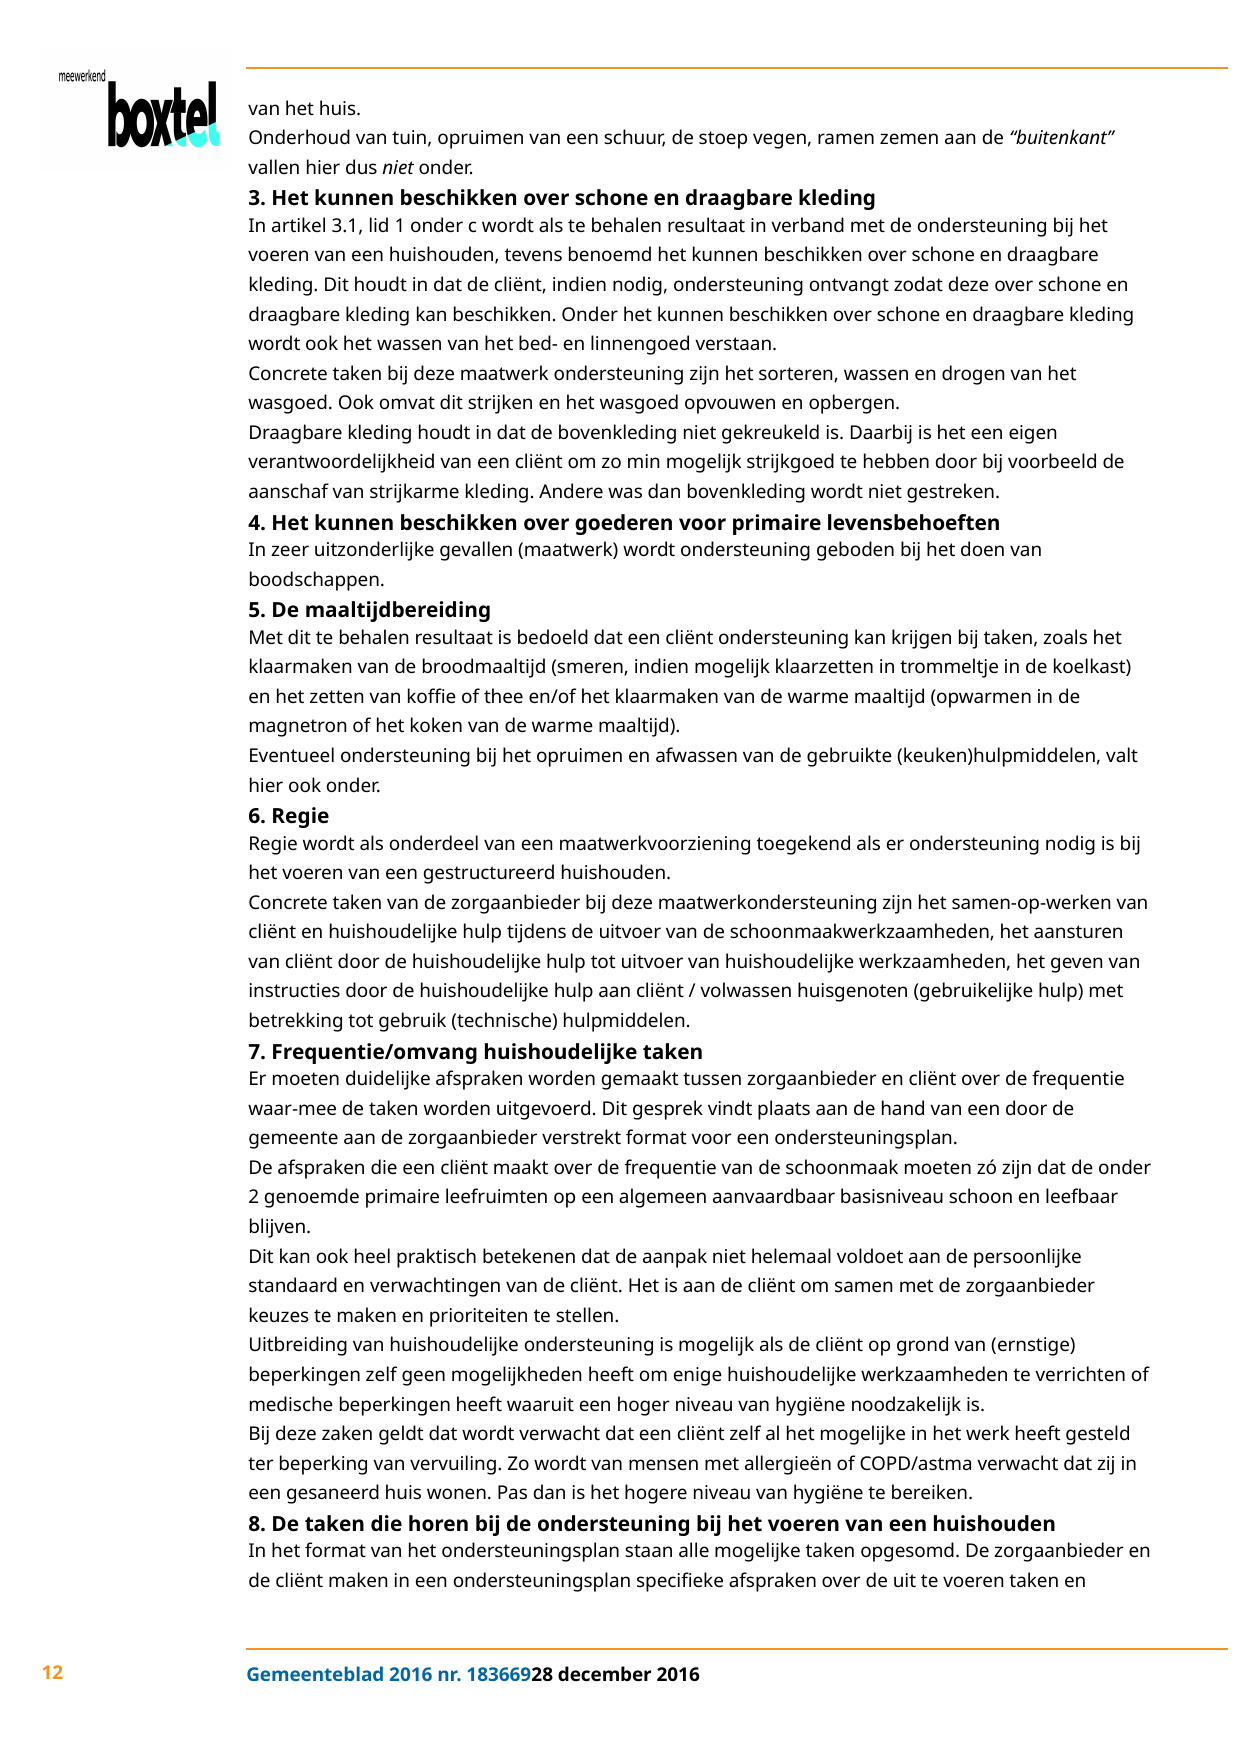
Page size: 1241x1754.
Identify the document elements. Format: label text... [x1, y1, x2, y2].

picture [41, 47, 231, 172]
text Met dit te behalen resultaat is bedoeld dat een cliënt ondersteuning kan krijgen bij taken, zoals het klaarmaken van de broodmaaltijd (smeren, indien mogelijk klaarzetten in trommeltje in de koelkast) en het zetten van koffie of thee en/of het klaarmaken van de warme maaltijd (opwarmen in de magnetron of het koken van de warme maaltijd). [248, 624, 1152, 738]
text Eventueel ondersteuning bij het opruimen en afwassen van de gebruikte (keuken)hulpmiddelen, valt hier ook onder. [248, 742, 1152, 797]
text In artikel 3.1, lid 1 onder c wordt als te behalen resultaat in verband met de ondersteuning bij het voeren van een huishouden, tevens benoemd het kunnen beschikken over schone en draagbare kleding. Dit houdt in dat de cliënt, indien nodig, ondersteuning ontvangt zodat deze over schone en draagbare kleding kan beschikken. Onder het kunnen beschikken over schone en draagbare kleding wordt ook het wassen van het bed- en linnengoed verstaan. [248, 212, 1152, 356]
text Onderhoud van tuin, opruimen van een schuur, de stoep vegen, ramen zemen aan de “buitenkant” vallen hier dus niet onder. [248, 124, 1152, 180]
text 5. De maaltijdbereiding [248, 595, 1152, 624]
text van het huis. [248, 95, 1152, 121]
text 8. De taken die horen bij de ondersteuning bij het voeren van een huishouden [248, 1509, 1152, 1537]
text 4. Het kunnen beschikken over goederen voor primaire levensbehoeften [248, 508, 1152, 536]
text De afspraken die een cliënt maakt over de frequentie van de schoonmaak moeten zó zijn dat de onder 2 genoemde primaire leefruimten op een algemeen aanvaardbaar basisniveau schoon en leefbaar blijven. [248, 1154, 1152, 1239]
text Er moeten duidelijke afspraken worden gemaakt tussen zorgaanbieder en cliënt over de frequentie waar-mee de taken worden uitgevoerd. Dit gesprek vindt plaats aan de hand van een door de gemeente aan de zorgaanbieder verstrekt format voor een ondersteuningsplan. [248, 1065, 1152, 1150]
text In het format van het ondersteuningsplan staan alle mogelijke taken opgesomd. De zorgaanbieder en de cliënt maken in een ondersteuningsplan specifieke afspraken over de uit te voeren taken en [248, 1537, 1152, 1593]
text Uitbreiding van huishoudelijke ondersteuning is mogelijk als de cliënt op grond van (ernstige) beperkingen zelf geen mogelijkheden heeft om enige huishoudelijke werkzaamheden te verrichten of medische beperkingen heeft waaruit een hoger niveau van hygiëne noodzakelijk is. [248, 1332, 1152, 1416]
text Concrete taken van de zorgaanbieder bij deze maatwerkondersteuning zijn het samen-op-werken van cliënt en huishoudelijke hulp tijdens de uitvoer van de schoonmaakwerkzaamheden, het aansturen van cliënt door de huishoudelijke hulp tot uitvoer van huishoudelijke werkzaamheden, het geven van instructies door de huishoudelijke hulp aan cliënt / volwassen huisgenoten (gebruikelijke hulp) met betrekking tot gebruik (technische) hulpmiddelen. [248, 889, 1152, 1033]
text 3. Het kunnen beschikken over schone en draagbare kleding [248, 183, 1152, 212]
text 7. Frequentie/omvang huishoudelijke taken [248, 1037, 1152, 1065]
text Regie wordt als onderdeel van een maatwerkvoorziening toegekend als er ondersteuning nodig is bij het voeren van een gestructureerd huishouden. [248, 830, 1152, 885]
text 6. Regie [248, 801, 1152, 830]
text Dit kan ook heel praktisch betekenen dat de aanpak niet helemaal voldoet aan de persoonlijke standaard en verwachtingen van de cliënt. Het is aan de cliënt om samen met de zorgaanbieder keuzes te maken en prioriteiten te stellen. [248, 1243, 1152, 1328]
text In zeer uitzonderlijke gevallen (maatwerk) wordt ondersteuning geboden bij het doen van boodschappen. [248, 536, 1152, 592]
text Draagbare kleding houdt in dat de bovenkleding niet gekreukeld is. Daarbij is het een eigen verantwoordelijkheid van een cliënt om zo min mogelijk strijkgoed te hebben door bij voorbeeld de aanschaf van strijkarme kleding. Andere was dan bovenkleding wordt niet gestreken. [248, 419, 1152, 504]
text Concrete taken bij deze maatwerk ondersteuning zijn het sorteren, wassen en drogen van het wasgoed. Ook omvat dit strijken en het wasgoed opvouwen en opbergen. [248, 360, 1152, 415]
text Bij deze zaken geldt dat wordt verwacht dat een cliënt zelf al het mogelijke in het werk heeft gesteld ter beperking van vervuiling. Zo wordt van mensen met allergieën of COPD/astma verwacht dat zij in een gesaneerd huis wonen. Pas dan is het hogere niveau van hygiëne te bereiken. [248, 1420, 1152, 1505]
